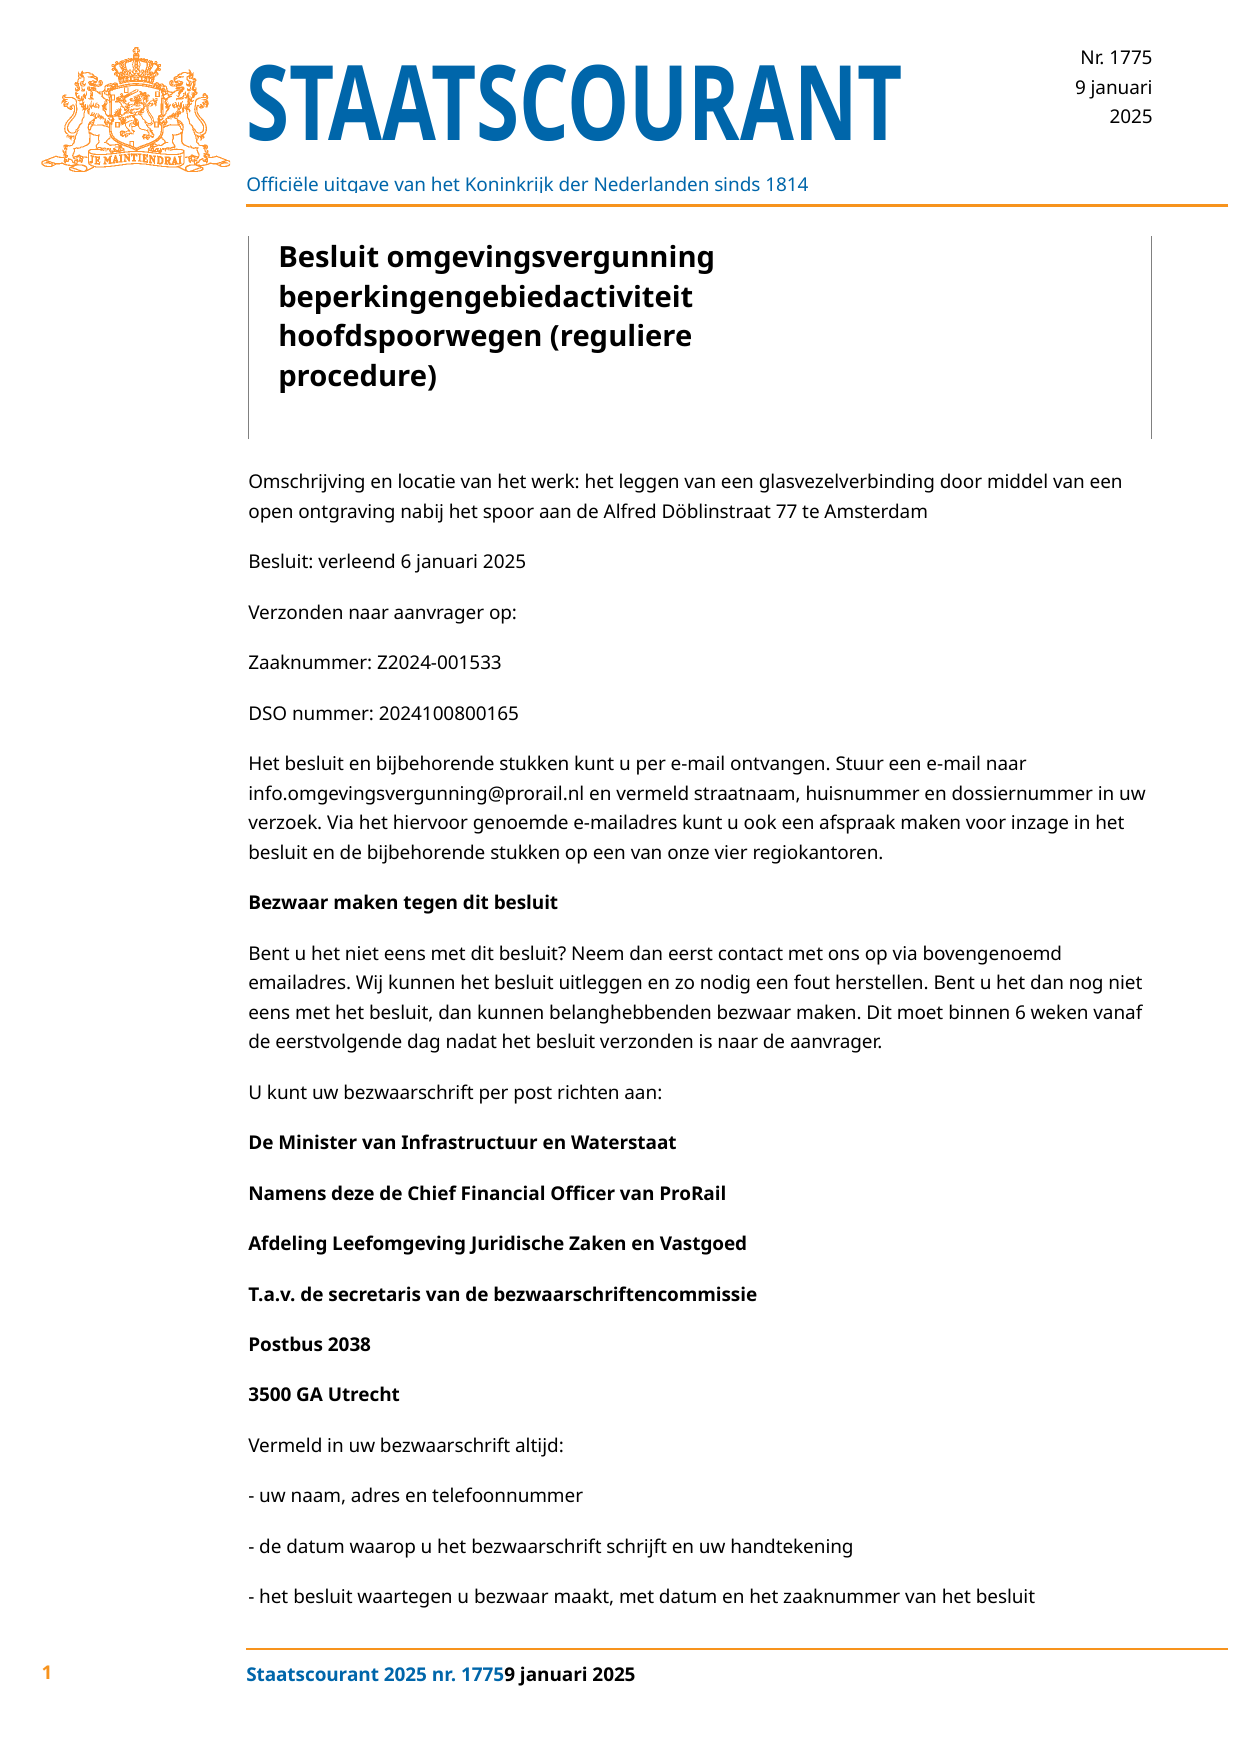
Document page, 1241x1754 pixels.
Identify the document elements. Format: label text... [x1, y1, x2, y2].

text De Minister van Infrastructuur en Waterstaat [248, 1129, 1152, 1155]
picture [912, 236, 1090, 414]
text Afdeling Leefomgeving Juridische Zaken en Vastgoed [248, 1230, 1152, 1256]
text - de datum waarop u het bezwaarschrift schrijft en uw handtekening [248, 1533, 1152, 1558]
text T.a.v. de secretaris van de bezwaarschriftencommissie [248, 1281, 1152, 1306]
text Namens deze de Chief Financial Officer van ProRail [248, 1180, 1152, 1206]
text Het besluit en bijbehorende stukken kunt u per e-mail ontvangen. Stuur een e-mail naar info.omgevingsvergunning@prorail.nl en vermeld straatnaam, huisnummer en dossiernummer in uw verzoek. Via het hiervoor genoemde e-mailadres kunt u ook een afspraak maken voor inzage in het besluit en de bijbehorende stukken op een van onze vier regiokantoren. [248, 750, 1152, 865]
text Postbus 2038 [248, 1331, 1152, 1357]
text Omschrijving en locatie van het werk: het leggen van een glasvezelverbinding door middel van een open ontgraving nabij het spoor aan de Alfred Döblinstraat 77 te Amsterdam [248, 469, 1152, 524]
text - uw naam, adres en telefoonnummer [248, 1482, 1152, 1508]
picture [41, 47, 231, 172]
table_header [1090, 236, 1151, 413]
text Bent u het niet eens met dit besluit? Neem dan eerst contact met ons op via bovengenoemd emailadres. Wij kunnen het besluit uitleggen en zo nodig een fout herstellen. Bent u het dan nog niet eens met het besluit, dan kunnen belanghebbenden bezwaar maken. Dit moet binnen 6 weken vanaf de eerstvolgende dag nadat het besluit verzonden is naar de aanvrager. [248, 940, 1152, 1054]
text 3500 GA Utrecht [248, 1382, 1152, 1407]
text DSO nummer: 2024100800165 [248, 700, 1152, 726]
table_header Besluit omgevingsvergunning beperkingengebiedactiviteit hoofdspoorwegen (reguliere procedure) [249, 236, 850, 439]
text Vermeld in uw bezwaarschrift altijd: [248, 1432, 1152, 1458]
text Zaaknummer: Z2024-001533 [248, 649, 1152, 675]
table_header [850, 414, 1151, 439]
text Verzonden naar aanvrager op: [248, 599, 1152, 625]
text Besluit: verleend 6 januari 2025 [248, 549, 1152, 574]
text Bezwaar maken tegen dit besluit [248, 889, 1152, 915]
text U kunt uw bezwaarschrift per post richten aan: [248, 1079, 1152, 1105]
text - het besluit waartegen u bezwaar maakt, met datum en het zaaknummer van het besluit [248, 1583, 1152, 1609]
table_header [850, 236, 912, 413]
